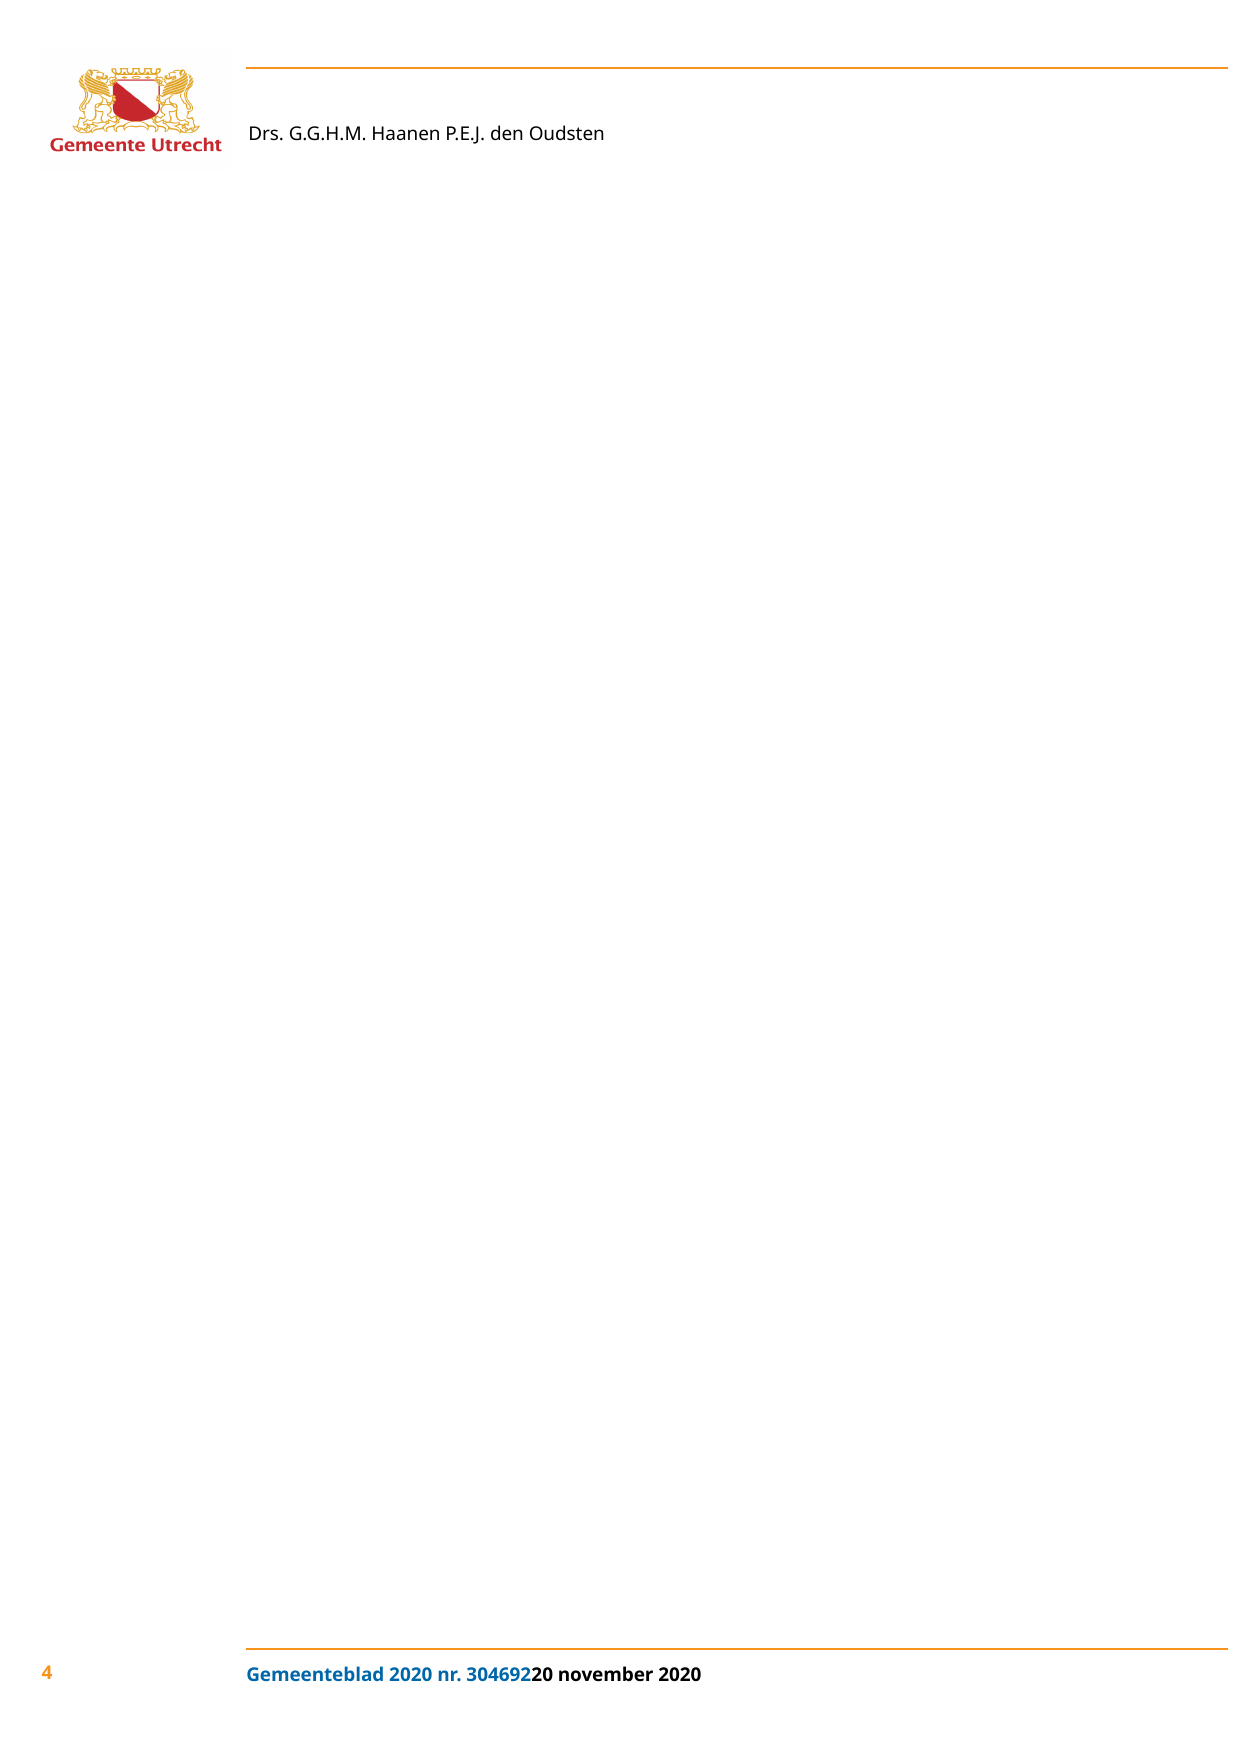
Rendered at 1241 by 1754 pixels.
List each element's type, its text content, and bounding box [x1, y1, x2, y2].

text Drs. G.G.H.M. Haanen P.E.J. den Oudsten [248, 121, 1152, 146]
picture [41, 47, 231, 172]
